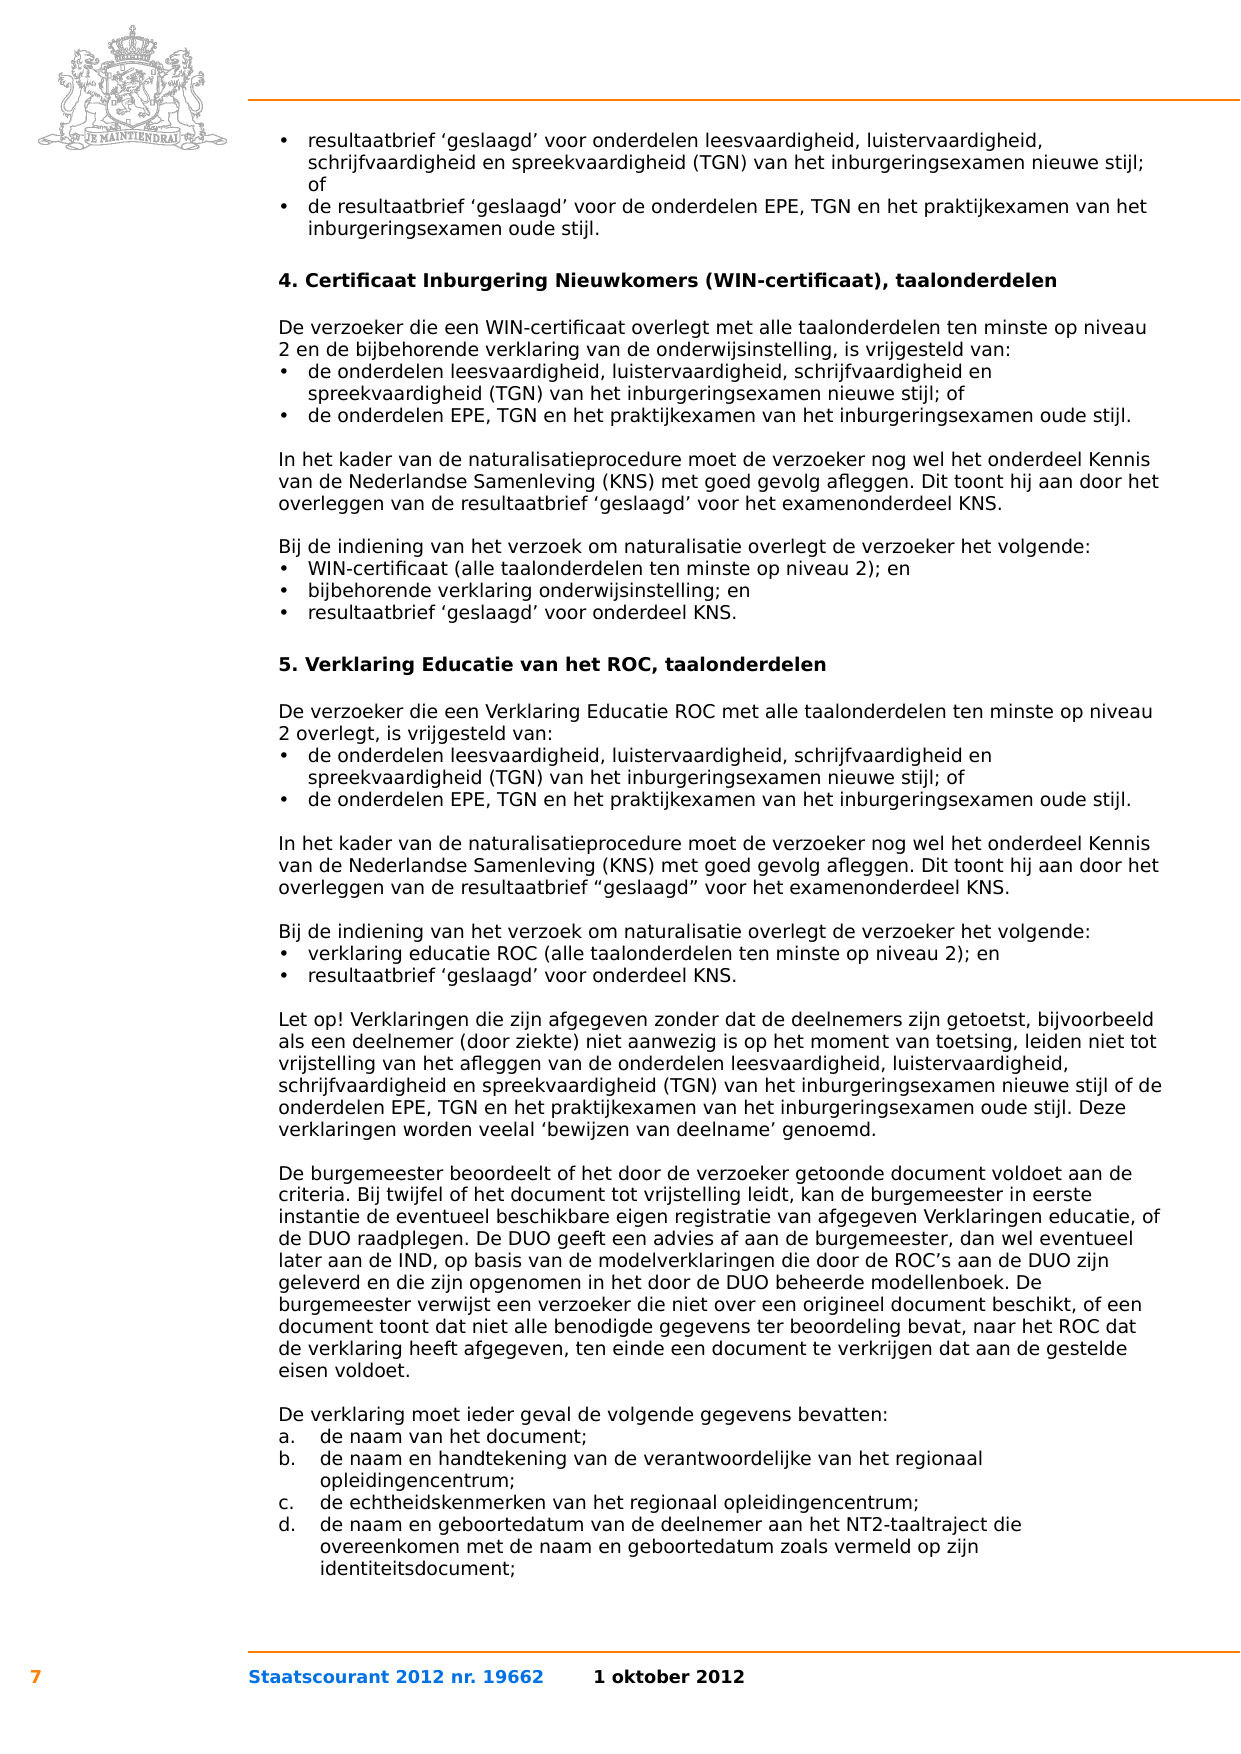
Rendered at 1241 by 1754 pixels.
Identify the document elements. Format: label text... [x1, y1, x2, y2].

text a. de naam van het document; [278, 1426, 1163, 1448]
subtitle 5. Verklaring Educatie van het ROC, taalonderdelen [278, 654, 1163, 676]
picture [38, 25, 227, 150]
text Bij de indiening van het verzoek om naturalisatie overlegt de verzoeker het volgende: [278, 921, 1163, 943]
text c. de echtheidskenmerken van het regionaal opleidingencentrum; [278, 1492, 1163, 1514]
text d. de naam en geboortedatum van de deelnemer aan het NT2-taaltraject die overeenkomen met de naam en geboortedatum zoals vermeld op zijn identiteitsdocument; [278, 1514, 1163, 1580]
text • de onderdelen leesvaardigheid, luistervaardigheid, schrijfvaardigheid en spreekvaardigheid (TGN) van het inburgeringsexamen nieuwe stijl; of [278, 361, 1163, 405]
subtitle 4. Certificaat Inburgering Nieuwkomers (WIN-certificaat), taalonderdelen [278, 270, 1163, 292]
text • resultaatbrief ‘geslaagd’ voor onderdeel KNS. [278, 602, 1163, 624]
text • de onderdelen EPE, TGN en het praktijkexamen van het inburgeringsexamen oude stijl. [278, 789, 1163, 811]
text De burgemeester beoordeelt of het door de verzoeker getoonde document voldoet aan de criteria. Bij twijfel of het document tot vrijstelling leidt, kan de burgemeester in eerste instantie de eventueel beschikbare eigen registratie van afgegeven Verklaringen educatie, of de DUO raadplegen. De DUO geeft een advies af aan de burgemeester, dan wel eventueel later aan de IND, op basis van de modelverklaringen die door de ROC’s aan de DUO zijn geleverd en die zijn opgenomen in het door de DUO beheerde modellenboek. De burgemeester verwijst een verzoeker die niet over een origineel document beschikt, of een document toont dat niet alle benodigde gegevens ter beoordeling bevat, naar het ROC dat de verklaring heeft afgegeven, ten einde een document te verkrijgen dat aan de gestelde eisen voldoet. [278, 1162, 1163, 1382]
text b. de naam en handtekening van de verantwoordelijke van het regionaal opleidingencentrum; [278, 1448, 1163, 1492]
text • verklaring educatie ROC (alle taalonderdelen ten minste op niveau 2); en [278, 943, 1163, 965]
text In het kader van de naturalisatieprocedure moet de verzoeker nog wel het onderdeel Kennis van de Nederlandse Samenleving (KNS) met goed gevolg afleggen. Dit toont hij aan door het overleggen van de resultaatbrief “geslaagd” voor het examenonderdeel KNS. [278, 833, 1163, 899]
text • resultaatbrief ‘geslaagd’ voor onderdelen leesvaardigheid, luistervaardigheid, schrijfvaardigheid en spreekvaardigheid (TGN) van het inburgeringsexamen nieuwe stijl; of [278, 130, 1163, 196]
text • de onderdelen leesvaardigheid, luistervaardigheid, schrijfvaardigheid en spreekvaardigheid (TGN) van het inburgeringsexamen nieuwe stijl; of [278, 745, 1163, 789]
text Let op! Verklaringen die zijn afgegeven zonder dat de deelnemers zijn getoetst, bijvoorbeeld als een deelnemer (door ziekte) niet aanwezig is op het moment van toetsing, leiden niet tot vrijstelling van het afleggen van de onderdelen leesvaardigheid, luistervaardigheid, schrijfvaardigheid en spreekvaardigheid (TGN) van het inburgeringsexamen nieuwe stijl of de onderdelen EPE, TGN en het praktijkexamen van het inburgeringsexamen oude stijl. Deze verklaringen worden veelal ‘bewijzen van deelname’ genoemd. [278, 1009, 1163, 1141]
text • WIN-certificaat (alle taalonderdelen ten minste op niveau 2); en [278, 558, 1163, 580]
text • resultaatbrief ‘geslaagd’ voor onderdeel KNS. [278, 965, 1163, 987]
text De verklaring moet ieder geval de volgende gegevens bevatten: [278, 1404, 1163, 1426]
text • bijbehorende verklaring onderwijsinstelling; en [278, 580, 1163, 602]
text De verzoeker die een WIN-certificaat overlegt met alle taalonderdelen ten minste op niveau 2 en de bijbehorende verklaring van de onderwijsinstelling, is vrijgesteld van: [278, 317, 1163, 361]
text In het kader van de naturalisatieprocedure moet de verzoeker nog wel het onderdeel Kennis van de Nederlandse Samenleving (KNS) met goed gevolg afleggen. Dit toont hij aan door het overleggen van de resultaatbrief ‘geslaagd’ voor het examenonderdeel KNS. [278, 448, 1163, 514]
text De verzoeker die een Verklaring Educatie ROC met alle taalonderdelen ten minste op niveau 2 overlegt, is vrijgesteld van: [278, 701, 1163, 745]
text Bij de indiening van het verzoek om naturalisatie overlegt de verzoeker het volgende: [278, 536, 1163, 558]
text • de onderdelen EPE, TGN en het praktijkexamen van het inburgeringsexamen oude stijl. [278, 405, 1163, 427]
text • de resultaatbrief ‘geslaagd’ voor de onderdelen EPE, TGN en het praktijkexamen van het inburgeringsexamen oude stijl. [278, 196, 1163, 240]
